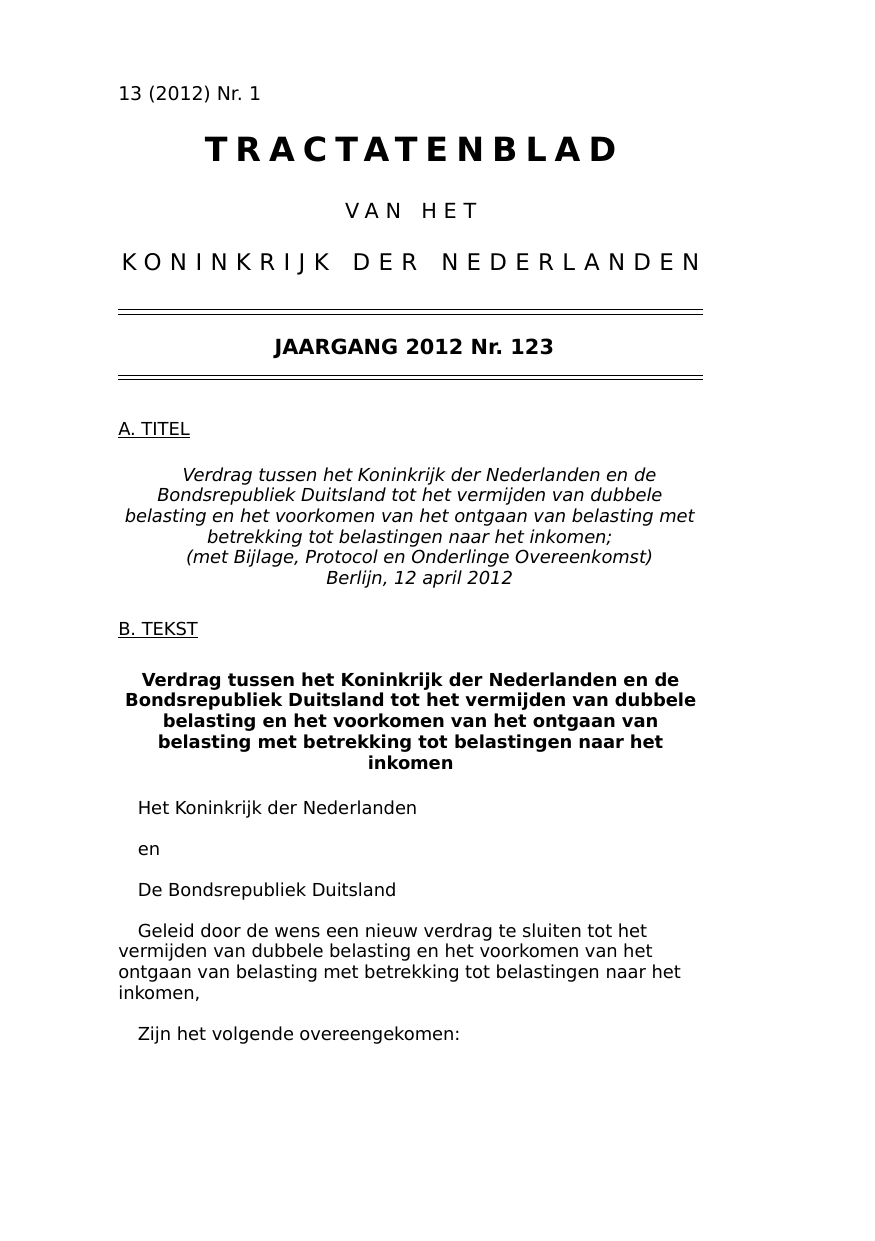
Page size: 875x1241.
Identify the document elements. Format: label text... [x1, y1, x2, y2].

text Zijn het volgende overeengekomen: [118, 1023, 703, 1044]
text TRACTATENBLAD [118, 130, 703, 169]
text en [118, 839, 703, 860]
text De Bondsrepubliek Duitsland [118, 880, 703, 900]
text Verdrag tussen het Koninkrijk der Nederlanden en de Bondsrepubliek Duitsland tot het vermijden van dubbele belasting en het voorkomen van het ontgaan van belasting met betrekking tot belastingen naar het inkomen; [118, 464, 703, 547]
text (met Bijlage, Protocol en Onderlinge Overeenkomst) [118, 547, 703, 568]
text VAN HET [118, 199, 703, 223]
subtitle Verdrag tussen het Koninkrijk der Nederlanden en de Bondsrepubliek Duitsland tot het vermijden van dubbele belasting en het voorkomen van het ontgaan van belasting met betrekking tot belastingen naar het inkomen [118, 669, 703, 773]
subtitle A. TITEL [118, 419, 703, 439]
text KONINKRIJK DER NEDERLANDEN [118, 249, 703, 276]
text JAARGANG 2012 Nr. 123 [118, 335, 703, 359]
subtitle B. TEKST [118, 619, 703, 639]
text 13 (2012) Nr. 1 [118, 83, 703, 105]
text Geleid door de wens een nieuw verdrag te sluiten tot het vermijden van dubbele belasting en het voorkomen van het ontgaan van belasting met betrekking tot belastingen naar het inkomen, [118, 920, 703, 1003]
text Berlijn, 12 april 2012 [118, 568, 703, 589]
text Het Koninkrijk der Nederlanden [118, 798, 703, 819]
